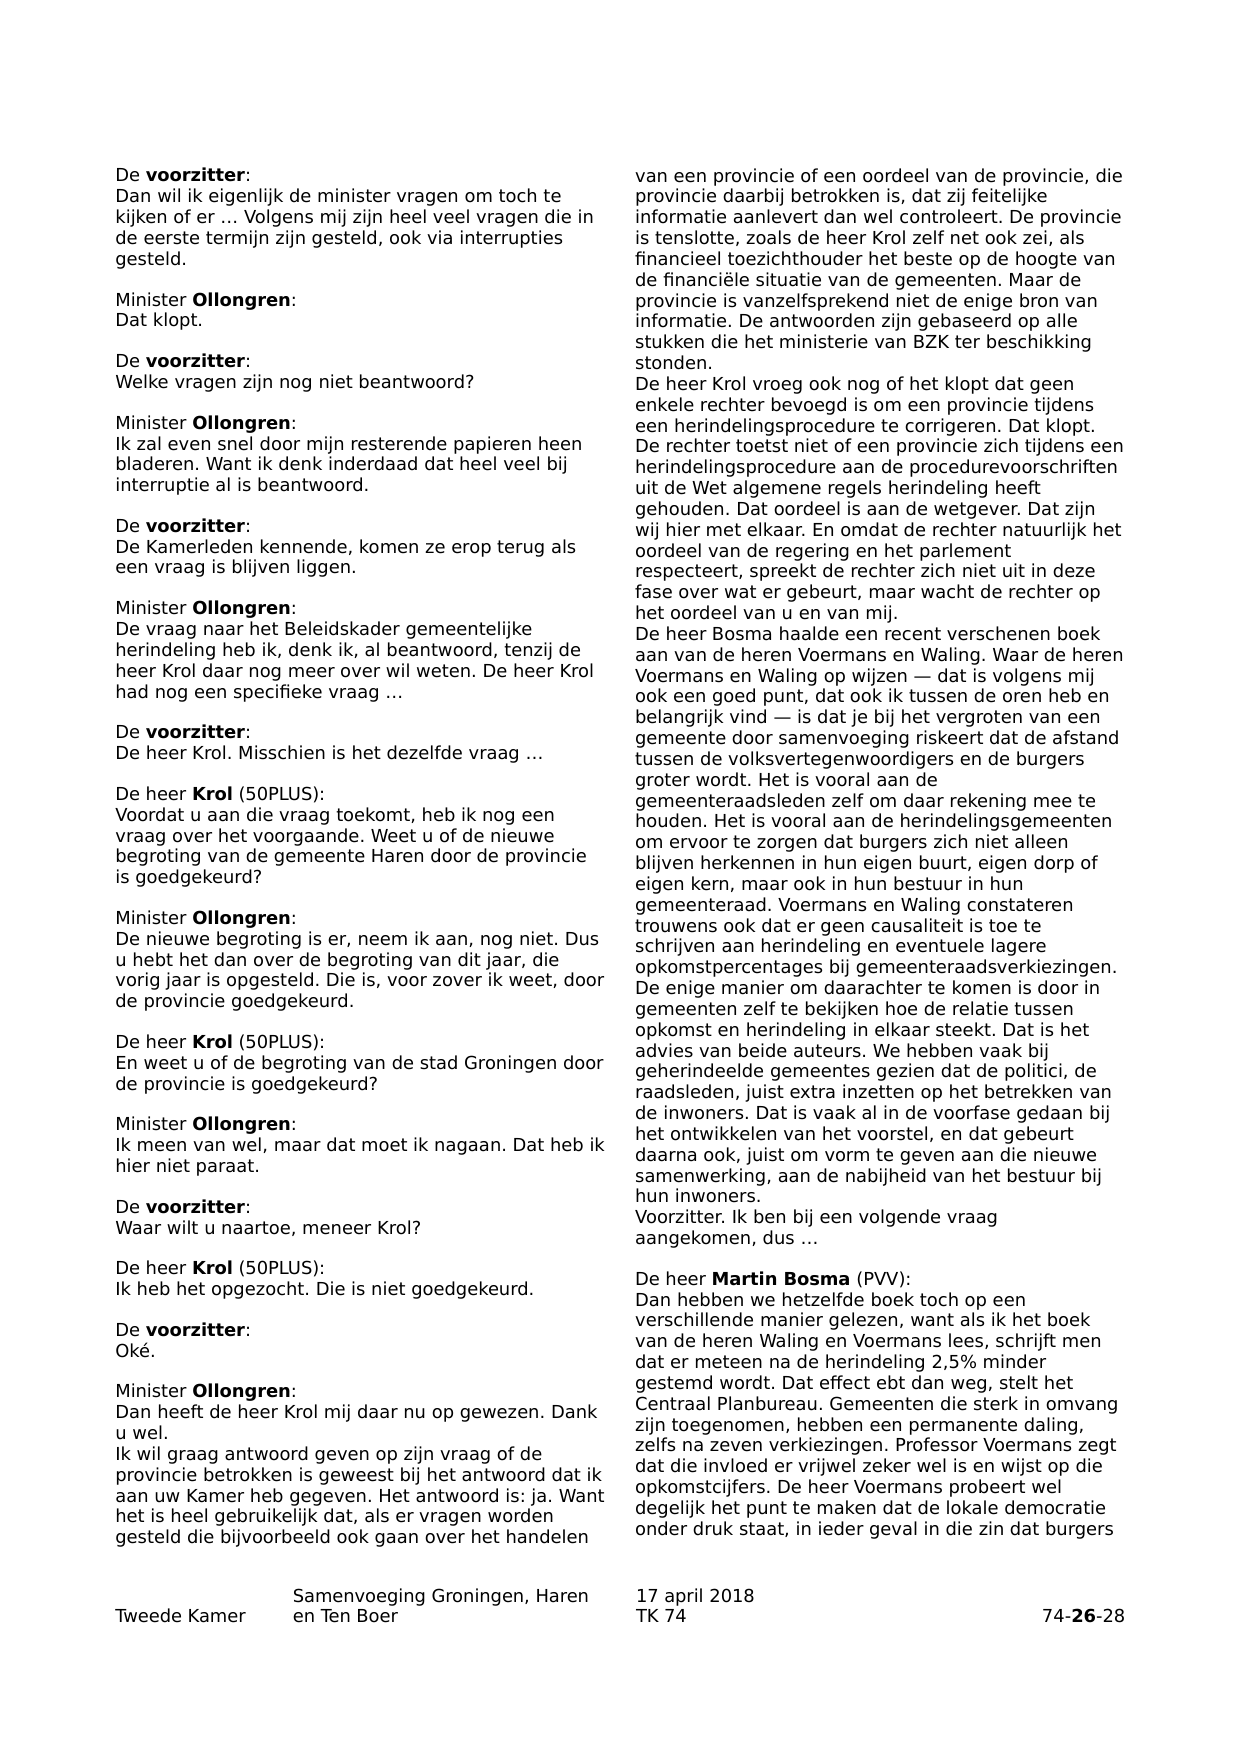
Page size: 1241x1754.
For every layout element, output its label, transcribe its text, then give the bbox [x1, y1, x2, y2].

text De heer Bosma haalde een recent verschenen boek aan van de heren Voermans en Waling. Waar de heren Voermans en Waling op wijzen — dat is volgens mij ook een goed punt, dat ook ik tussen de oren heb en belangrijk vind — is dat je bij het vergroten van een gemeente door samenvoeging riskeert dat de afstand tussen de volksvertegenwoordigers en de burgers groter wordt. Het is vooral aan de gemeenteraadsleden zelf om daar rekening mee te houden. Het is vooral aan de herindelingsgemeenten om ervoor te zorgen dat burgers zich niet alleen blijven herkennen in hun eigen buurt, eigen dorp of eigen kern, maar ook in hun bestuur in hun gemeenteraad. Voermans en Waling constateren trouwens ook dat er geen causaliteit is toe te schrijven aan herindeling en eventuele lagere opkomstpercentages bij gemeenteraadsverkiezingen. De enige manier om daarachter te komen is door in gemeenten zelf te bekijken hoe de relatie tussen opkomst en herindeling in elkaar steekt. Dat is het advies van beide auteurs. We hebben vaak bij geherindeelde gemeentes gezien dat de politici, de raadsleden, juist extra inzetten op het betrekken van de inwoners. Dat is vaak al in de voorfase gedaan bij het ontwikkelen van het voorstel, en dat gebeurt daarna ook, juist om vorm te geven aan die nieuwe samenwerking, aan de nabijheid van het bestuur bij hun inwoners. [635, 624, 1125, 1207]
text De nieuwe begroting is er, neem ik aan, nog niet. Dus u hebt het dan over de begroting van dit jaar, die vorig jaar is opgesteld. Die is, voor zover ik weet, door de provincie goedgekeurd. [115, 928, 605, 1012]
text Minister Ollongren: [115, 598, 605, 619]
text De heer Krol (50PLUS): [115, 1258, 605, 1279]
text De voorzitter: [115, 1197, 605, 1217]
text Minister Ollongren: [115, 412, 605, 433]
text De voorzitter: [115, 165, 605, 186]
text Ik heb het opgezocht. Die is niet goedgekeurd. [115, 1279, 605, 1300]
text De voorzitter: [115, 722, 605, 743]
text De Kamerleden kennende, komen ze erop terug als een vraag is blijven liggen. [115, 536, 605, 578]
text De vraag naar het Beleidskader gemeentelijke herindeling heb ik, denk ik, al beantwoord, tenzij de heer Krol daar nog meer over wil weten. De heer Krol had nog een specifieke vraag … [115, 619, 605, 702]
text Dat klopt. [115, 310, 605, 331]
text Minister Ollongren: [115, 908, 605, 928]
text Waar wilt u naartoe, meneer Krol? [115, 1217, 605, 1238]
text En weet u of de begroting van de stad Groningen door de provincie is goedgekeurd? [115, 1053, 605, 1094]
text van een provincie of een oordeel van de provincie, die provincie daarbij betrokken is, dat zij feitelijke informatie aanlevert dan wel controleert. De provincie is tenslotte, zoals de heer Krol zelf net ook zei, als financieel toezichthouder het beste op de hoogte van de financiële situatie van de gemeenten. Maar de provincie is vanzelfsprekend niet de enige bron van informatie. De antwoorden zijn gebaseerd op alle stukken die het ministerie van BZK ter beschikking stonden. [635, 165, 1125, 374]
text Minister Ollongren: [115, 289, 605, 310]
text De heer Krol (50PLUS): [115, 784, 605, 804]
text De voorzitter: [115, 1320, 605, 1341]
text Ik wil graag antwoord geven op zijn vraag of de provincie betrokken is geweest bij het antwoord dat ik aan uw Kamer heb gegeven. Het antwoord is: ja. Want het is heel gebruikelijk dat, als er vragen worden gesteld die bijvoorbeeld ook gaan over het handelen [115, 1444, 605, 1548]
text Voordat u aan die vraag toekomt, heb ik nog een vraag over het voorgaande. Weet u of de nieuwe begroting van de gemeente Haren door de provincie is goedgekeurd? [115, 804, 605, 888]
text De heer Krol. Misschien is het dezelfde vraag … [115, 743, 605, 764]
text De heer Martin Bosma (PVV): [635, 1269, 1125, 1289]
text Ik meen van wel, maar dat moet ik nagaan. Dat heb ik hier niet paraat. [115, 1135, 605, 1177]
text Ik zal even snel door mijn resterende papieren heen bladeren. Want ik denk inderdaad dat heel veel bij interruptie al is beantwoord. [115, 433, 605, 496]
text De voorzitter: [115, 516, 605, 536]
text Minister Ollongren: [115, 1114, 605, 1135]
text De heer Krol (50PLUS): [115, 1032, 605, 1053]
text Oké. [115, 1341, 605, 1361]
text De heer Krol vroeg ook nog of het klopt dat geen enkele rechter bevoegd is om een provincie tijdens een herindelingsprocedure te corrigeren. Dat klopt. De rechter toetst niet of een provincie zich tijdens een herindelingsprocedure aan de procedurevoorschriften uit de Wet algemene regels herindeling heeft gehouden. Dat oordeel is aan de wetgever. Dat zijn wij hier met elkaar. En omdat de rechter natuurlijk het oordeel van de regering en het parlement respecteert, spreekt de rechter zich niet uit in deze fase over wat er gebeurt, maar wacht de rechter op het oordeel van u en van mij. [635, 374, 1125, 624]
text Dan wil ik eigenlijk de minister vragen om toch te kijken of er … Volgens mij zijn heel veel vragen die in de eerste termijn zijn gesteld, ook via interrupties gesteld. [115, 186, 605, 269]
text De voorzitter: [115, 351, 605, 372]
text Welke vragen zijn nog niet beantwoord? [115, 372, 605, 392]
text Minister Ollongren: [115, 1381, 605, 1402]
text Dan hebben we hetzelfde boek toch op een verschillende manier gelezen, want als ik het boek van de heren Waling en Voermans lees, schrijft men dat er meteen na de herindeling 2,5% minder gestemd wordt. Dat effect ebt dan weg, stelt het Centraal Planbureau. Gemeenten die sterk in omvang zijn toegenomen, hebben een permanente daling, zelfs na zeven verkiezingen. Professor Voermans zegt dat die invloed er vrijwel zeker wel is en wijst op die opkomstcijfers. De heer Voermans probeert wel degelijk het punt te maken dat de lokale democratie onder druk staat, in ieder geval in die zin dat burgers [635, 1289, 1125, 1539]
text Dan heeft de heer Krol mij daar nu op gewezen. Dank u wel. [115, 1402, 605, 1444]
text Voorzitter. Ik ben bij een volgende vraag aangekomen, dus … [635, 1207, 1125, 1249]
